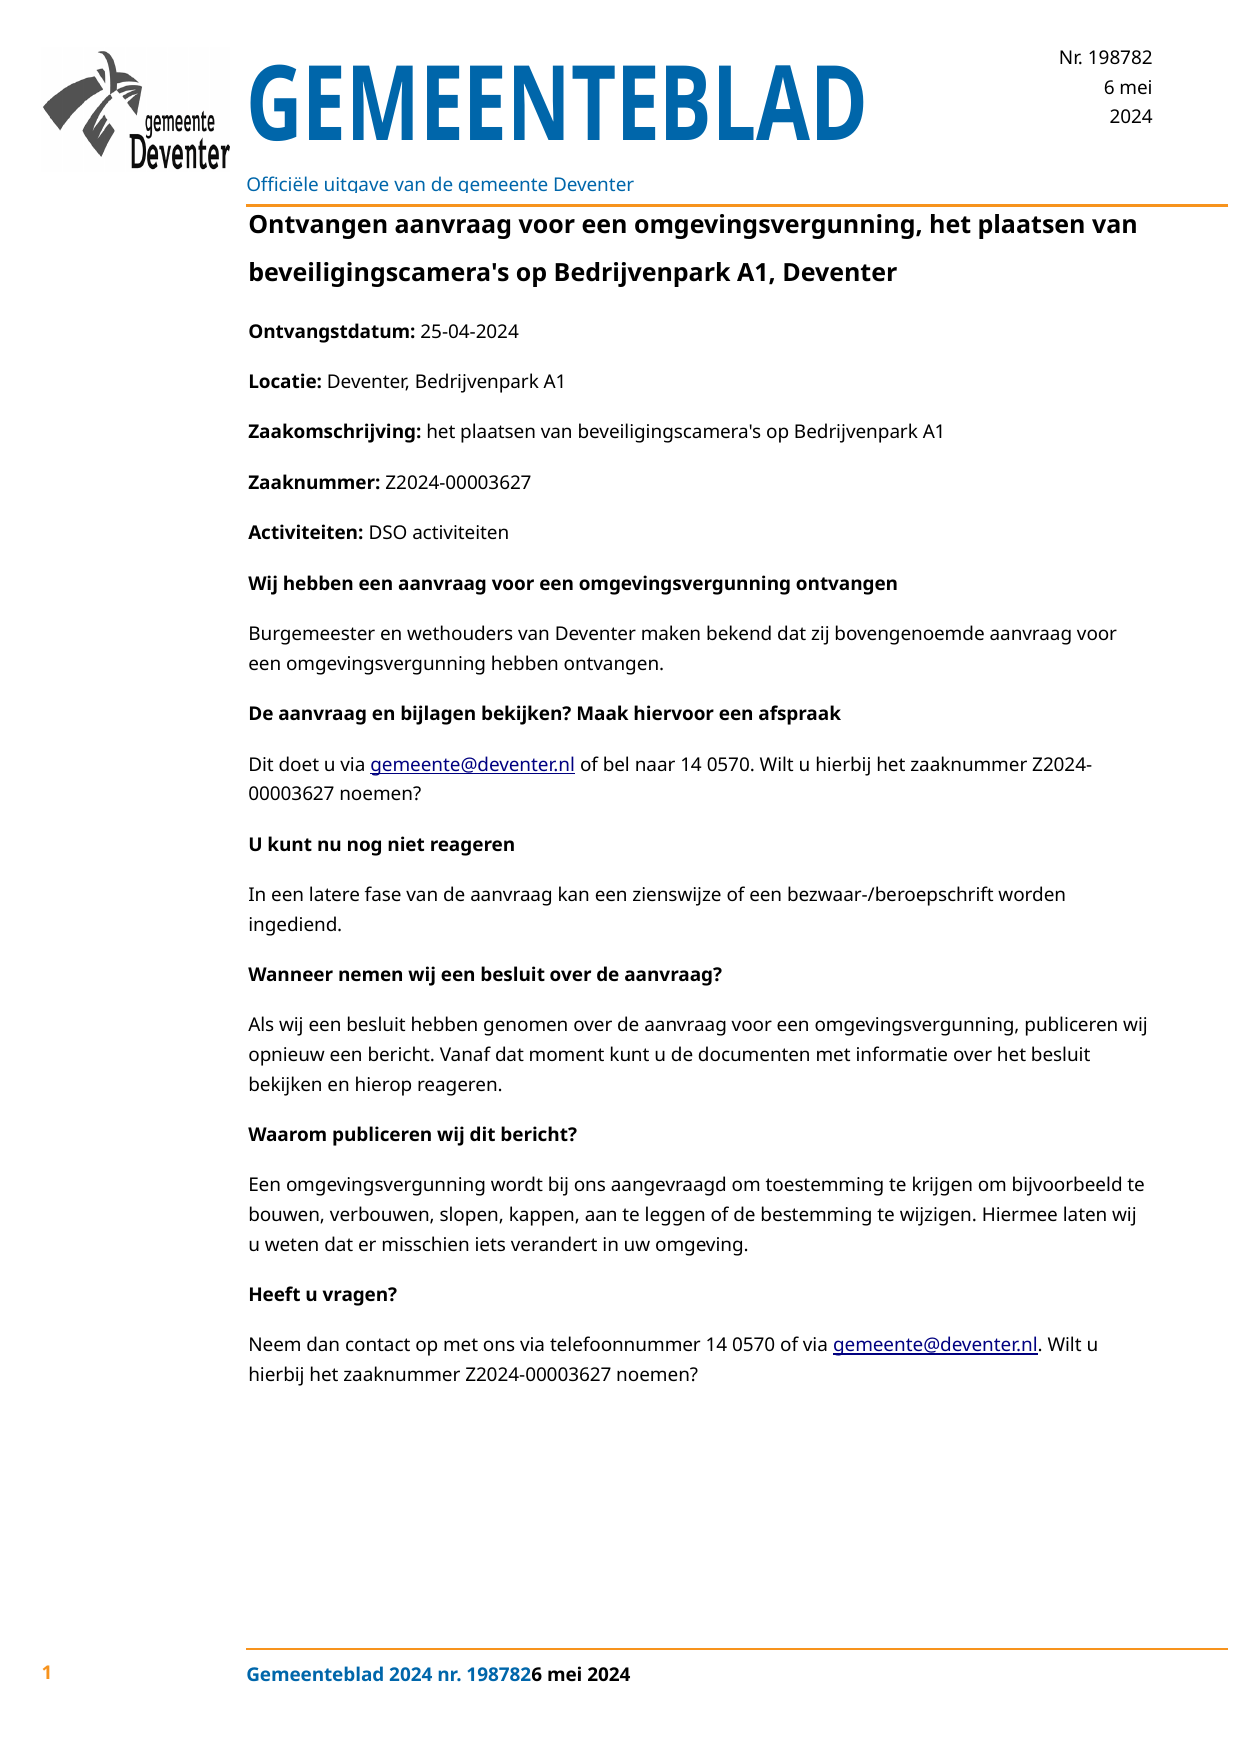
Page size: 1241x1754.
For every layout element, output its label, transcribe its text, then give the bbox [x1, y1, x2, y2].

text In een latere fase van de aanvraag kan een zienswijze of een bezwaar-/beroepschrift worden ingediend. [248, 881, 1152, 937]
text Ontvangstdatum: 25-04-2024 [248, 318, 1152, 344]
text Activiteiten: DSO activiteiten [248, 519, 1152, 545]
text Als wij een besluit hebben genomen over de aanvraag voor een omgevingsvergunning, publiceren wij opnieuw een bericht. Vanaf dat moment kunt u de documenten met informatie over het besluit bekijken en hierop reageren. [248, 1012, 1152, 1097]
text Wij hebben een aanvraag voor een omgevingsvergunning ontvangen [248, 570, 1152, 596]
text Neem dan contact op met ons via telefoonnummer 14 0570 of via gemeente@deventer.nl. Wilt u hierbij het zaaknummer Z2024-00003627 noemen? [248, 1332, 1152, 1387]
text Waarom publiceren wij dit bericht? [248, 1121, 1152, 1147]
text Wanneer nemen wij een besluit over de aanvraag? [248, 961, 1152, 987]
text U kunt nu nog niet reageren [248, 831, 1152, 857]
text Locatie: Deventer, Bedrijvenpark A1 [248, 368, 1152, 394]
text Zaaknummer: Z2024-00003627 [248, 469, 1152, 495]
text Een omgevingsvergunning wordt bij ons aangevraagd om toestemming te krijgen om bijvoorbeeld te bouwen, verbouwen, slopen, kappen, aan te leggen of de bestemming te wijzigen. Hiermee laten wij u weten dat er misschien iets verandert in uw omgeving. [248, 1172, 1152, 1257]
text Dit doet u via gemeente@deventer.nl of bel naar 14 0570. Wilt u hierbij het zaaknummer Z2024-00003627 noemen? [248, 751, 1152, 806]
text Burgemeester en wethouders van Deventer maken bekend dat zij bovengenoemde aanvraag voor een omgevingsvergunning hebben ontvangen. [248, 620, 1152, 676]
text Zaakomschrijving: het plaatsen van beveiligingscamera's op Bedrijvenpark A1 [248, 419, 1152, 444]
picture [41, 47, 231, 172]
text Ontvangen aanvraag voor een omgevingsvergunning, het plaatsen van beveiligingscamera's op Bedrijvenpark A1, Deventer [248, 207, 1152, 288]
text De aanvraag en bijlagen bekijken? Maak hiervoor een afspraak [248, 700, 1152, 726]
text Heeft u vragen? [248, 1281, 1152, 1307]
